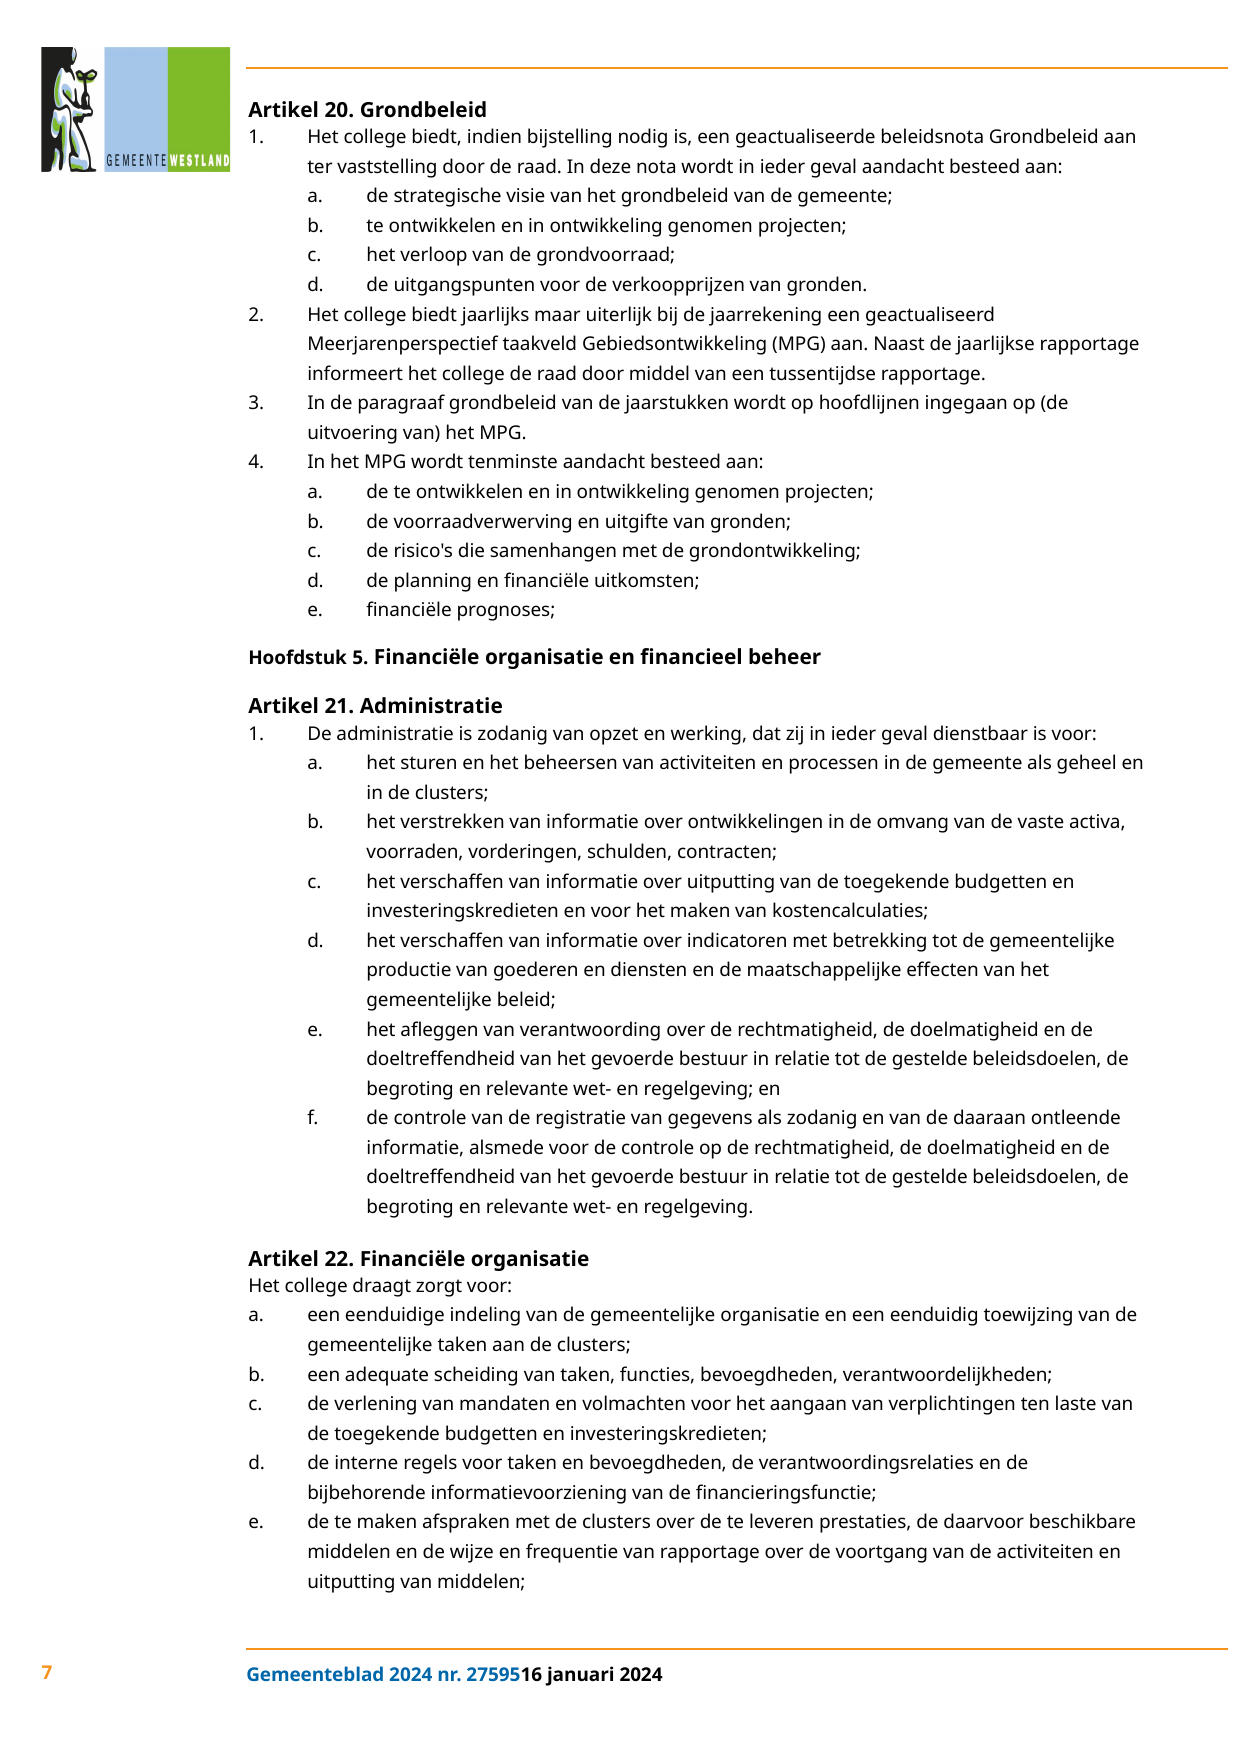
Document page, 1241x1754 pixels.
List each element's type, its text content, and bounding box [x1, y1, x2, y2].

list In de paragraaf grondbeleid van de jaarstukken wordt op hoofdlijnen ingegaan op (de uitvoering van) het MPG. [248, 389, 1152, 445]
text Artikel 22. Financiële organisatie [248, 1244, 1152, 1272]
text Artikel 20. Grondbeleid [248, 95, 1152, 123]
list de interne regels voor taken en bevoegdheden, de verantwoordingsrelaties en de bijbehorende informatievoorziening van de financieringsfunctie; [248, 1449, 1152, 1505]
list de planning en financiële uitkomsten; [307, 567, 1152, 593]
text Hoofdstuk 5. Financiële organisatie en financieel beheer [248, 642, 1152, 671]
list De administratie is zodanig van opzet en werking, dat zij in ieder geval dienstbaar is voor: [248, 720, 1152, 746]
list een eenduidige indeling van de gemeentelijke organisatie en een eenduidig toewijzing van de gemeentelijke taken aan de clusters; [248, 1302, 1152, 1357]
list het sturen en het beheersen van activiteiten en processen in de gemeente als geheel en in de clusters; [307, 749, 1152, 805]
list het afleggen van verantwoording over de rechtmatigheid, de doelmatigheid en de doeltreffendheid van het gevoerde bestuur in relatie tot de gestelde beleidsdoelen, de begroting en relevante wet- en regelgeving; en [307, 1016, 1152, 1101]
list de risico's die samenhangen met de grondontwikkeling; [307, 537, 1152, 563]
list het verloop van de grondvoorraad; [307, 242, 1152, 267]
text Het college draagt zorgt voor: [248, 1272, 1152, 1298]
list te ontwikkelen en in ontwikkeling genomen projecten; [307, 212, 1152, 238]
list het verschaffen van informatie over indicatoren met betrekking tot de gemeentelijke productie van goederen en diensten en de maatschappelijke effecten van het gemeentelijke beleid; [307, 927, 1152, 1012]
text Artikel 21. Administratie [248, 691, 1152, 720]
list Het college biedt, indien bijstelling nodig is, een geactualiseerde beleidsnota Grondbeleid aan ter vaststelling door de raad. In deze nota wordt in ieder geval aandacht besteed aan: [248, 123, 1152, 178]
list een adequate scheiding van taken, functies, bevoegdheden, verantwoordelijkheden; [248, 1361, 1152, 1387]
list In het MPG wordt tenminste aandacht besteed aan: [248, 449, 1152, 474]
list de controle van de registratie van gegevens als zodanig en van de daaraan ontleende informatie, alsmede voor de controle op de rechtmatigheid, de doelmatigheid en de doeltreffendheid van het gevoerde bestuur in relatie tot de gestelde beleidsdoelen, de begroting en relevante wet- en regelgeving. [307, 1104, 1152, 1219]
list de strategische visie van het grondbeleid van de gemeente; [307, 182, 1152, 208]
picture [41, 47, 231, 172]
list de te ontwikkelen en in ontwikkeling genomen projecten; [307, 478, 1152, 504]
list de uitgangspunten voor de verkoopprijzen van gronden. [307, 271, 1152, 297]
list Het college biedt jaarlijks maar uiterlijk bij de jaarrekening een geactualiseerd Meerjarenperspectief taakveld Gebiedsontwikkeling (MPG) aan. Naast de jaarlijkse rapportage informeert het college de raad door middel van een tussentijdse rapportage. [248, 301, 1152, 386]
list het verstrekken van informatie over ontwikkelingen in de omvang van de vaste activa, voorraden, vorderingen, schulden, contracten; [307, 809, 1152, 864]
list de verlening van mandaten en volmachten voor het aangaan van verplichtingen ten laste van de toegekende budgetten en investeringskredieten; [248, 1390, 1152, 1446]
list het verschaffen van informatie over uitputting van de toegekende budgetten en investeringskredieten en voor het maken van kostencalculaties; [307, 868, 1152, 923]
list financiële prognoses; [307, 597, 1152, 622]
list de voorraadverwerving en uitgifte van gronden; [307, 508, 1152, 533]
list de te maken afspraken met de clusters over de te leveren prestaties, de daarvoor beschikbare middelen en de wijze en frequentie van rapportage over de voortgang van de activiteiten en uitputting van middelen; [248, 1509, 1152, 1594]
